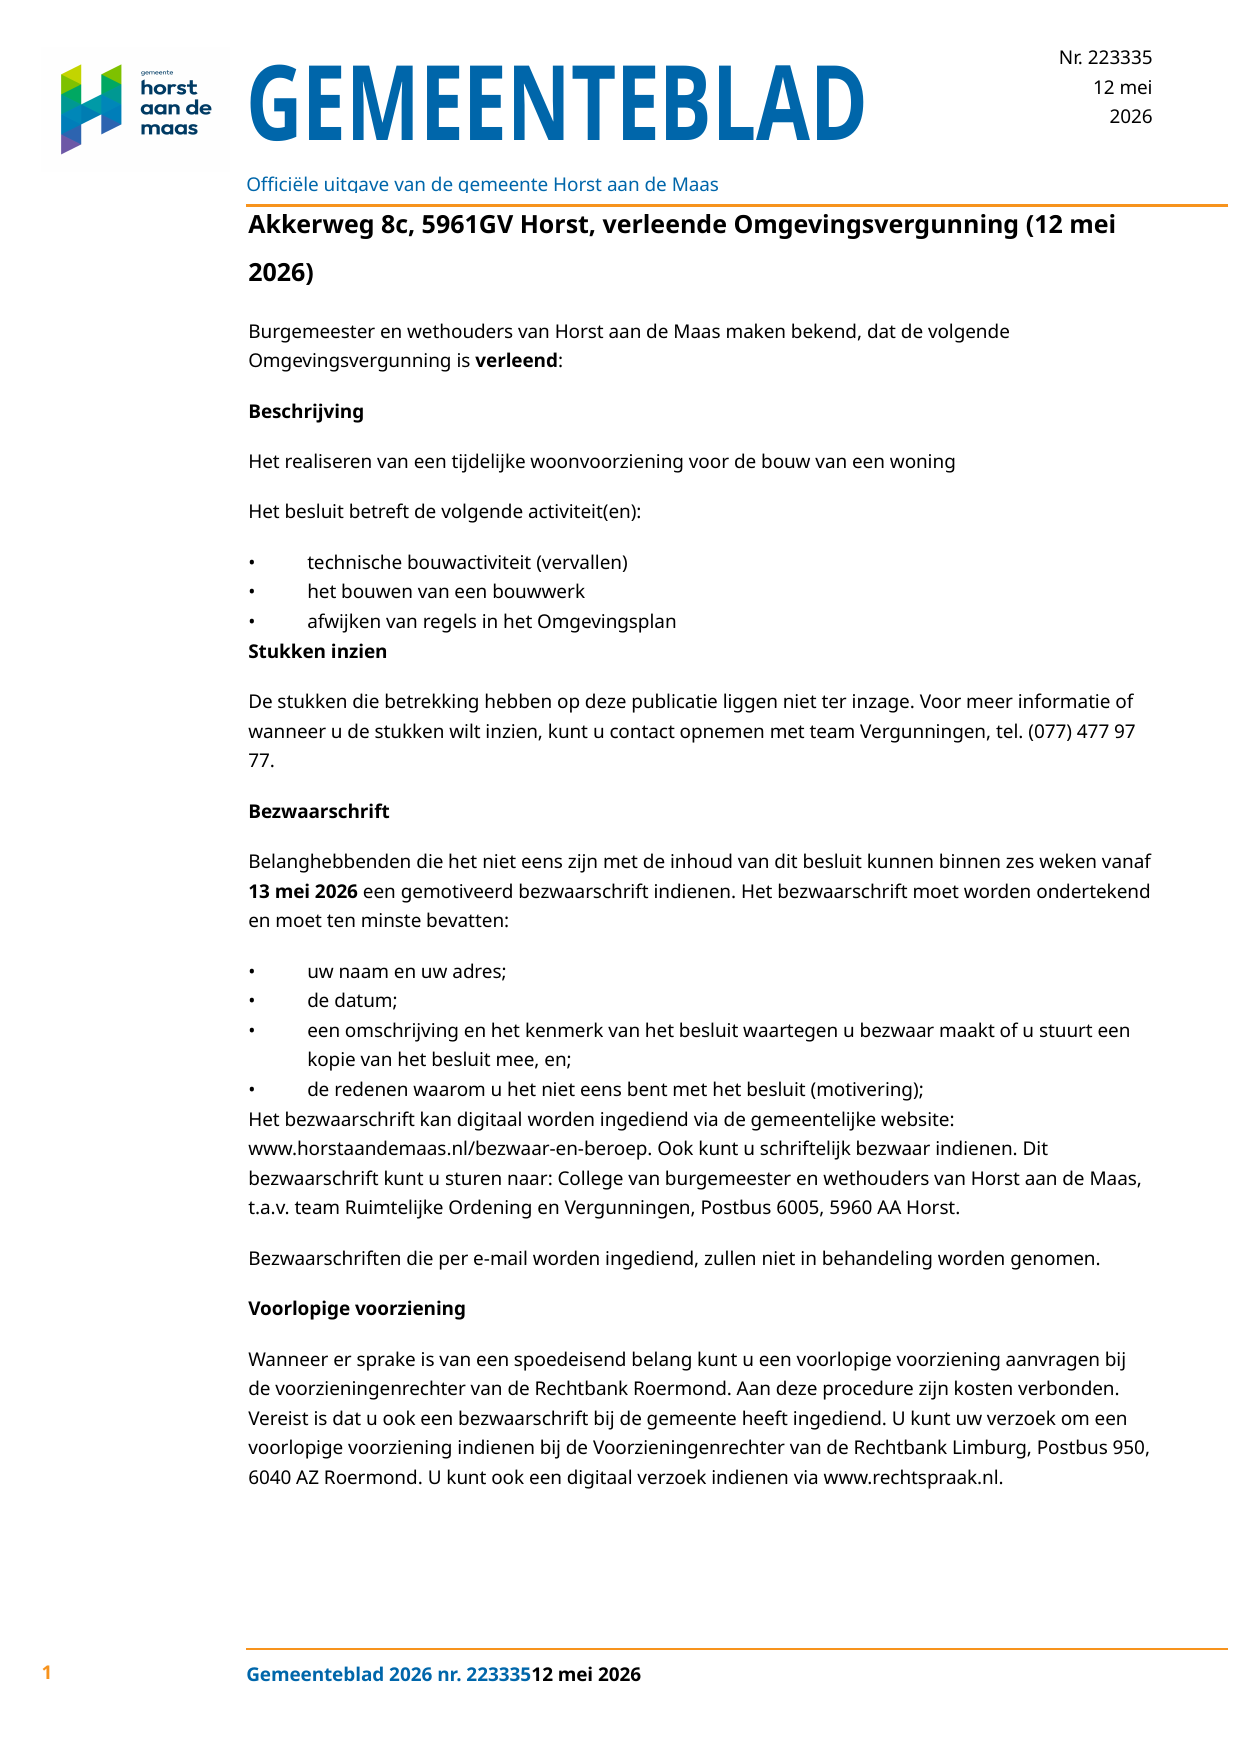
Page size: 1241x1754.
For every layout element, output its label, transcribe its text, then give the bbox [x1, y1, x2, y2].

text Het besluit betreft de volgende activiteit(en): [248, 499, 1152, 524]
list een omschrijving en het kenmerk van het besluit waartegen u bezwaar maakt of u stuurt een kopie van het besluit mee, en; [248, 1017, 1152, 1072]
text Akkerweg 8c, 5961GV Horst, verleende Omgevingsvergunning (12 mei 2026) [248, 207, 1152, 288]
list de redenen waarom u het niet eens bent met het besluit (motivering); [248, 1076, 1152, 1102]
text Het realiseren van een tijdelijke woonvoorziening voor de bouw van een woning [248, 448, 1152, 474]
text Wanneer er sprake is van een spoedeisend belang kunt u een voorlopige voorziening aanvragen bij de voorzieningenrechter van de Rechtbank Roermond. Aan deze procedure zijn kosten verbonden. Vereist is dat u ook een bezwaarschrift bij de gemeente heeft ingediend. U kunt uw verzoek om een voorlopige voorziening indienen bij de Voorzieningenrechter van de Rechtbank Limburg, Postbus 950, 6040 AZ Roermond. U kunt ook een digitaal verzoek indienen via www.rechtspraak.nl. [248, 1346, 1152, 1490]
picture [41, 47, 231, 172]
text Burgemeester en wethouders van Horst aan de Maas maken bekend, dat de volgende Omgevingsvergunning is verleend: [248, 318, 1152, 373]
list uw naam en uw adres; [248, 958, 1152, 984]
list afwijken van regels in het Omgevingsplan [248, 608, 1152, 634]
text De stukken die betrekking hebben op deze publicatie liggen niet ter inzage. Voor meer informatie of wanneer u de stukken wilt inzien, kunt u contact opnemen met team Vergunningen, tel. (077) 477 97 77. [248, 688, 1152, 773]
text Belanghebbenden die het niet eens zijn met de inhoud van dit besluit kunnen binnen zes weken vanaf 13 mei 2026 een gemotiveerd bezwaarschrift indienen. Het bezwaarschrift moet worden ondertekend en moet ten minste bevatten: [248, 848, 1152, 933]
text Het bezwaarschrift kan digitaal worden ingediend via de gemeentelijke website: www.horstaandemaas.nl/bezwaar-en-beroep. Ook kunt u schriftelijk bezwaar indienen. Dit bezwaarschrift kunt u sturen naar: College van burgemeester en wethouders van Horst aan de Maas, t.a.v. team Ruimtelijke Ordening en Vergunningen, Postbus 6005, 5960 AA Horst. [248, 1106, 1152, 1220]
text Stukken inzien [248, 638, 1152, 664]
text Beschrijving [248, 398, 1152, 424]
list technische bouwactiviteit (vervallen) [248, 549, 1152, 575]
list de datum; [248, 987, 1152, 1013]
text Voorlopige voorziening [248, 1295, 1152, 1321]
text Bezwaarschriften die per e-mail worden ingediend, zullen niet in behandeling worden genomen. [248, 1245, 1152, 1271]
list het bouwen van een bouwwerk [248, 579, 1152, 604]
text Bezwaarschrift [248, 798, 1152, 824]
